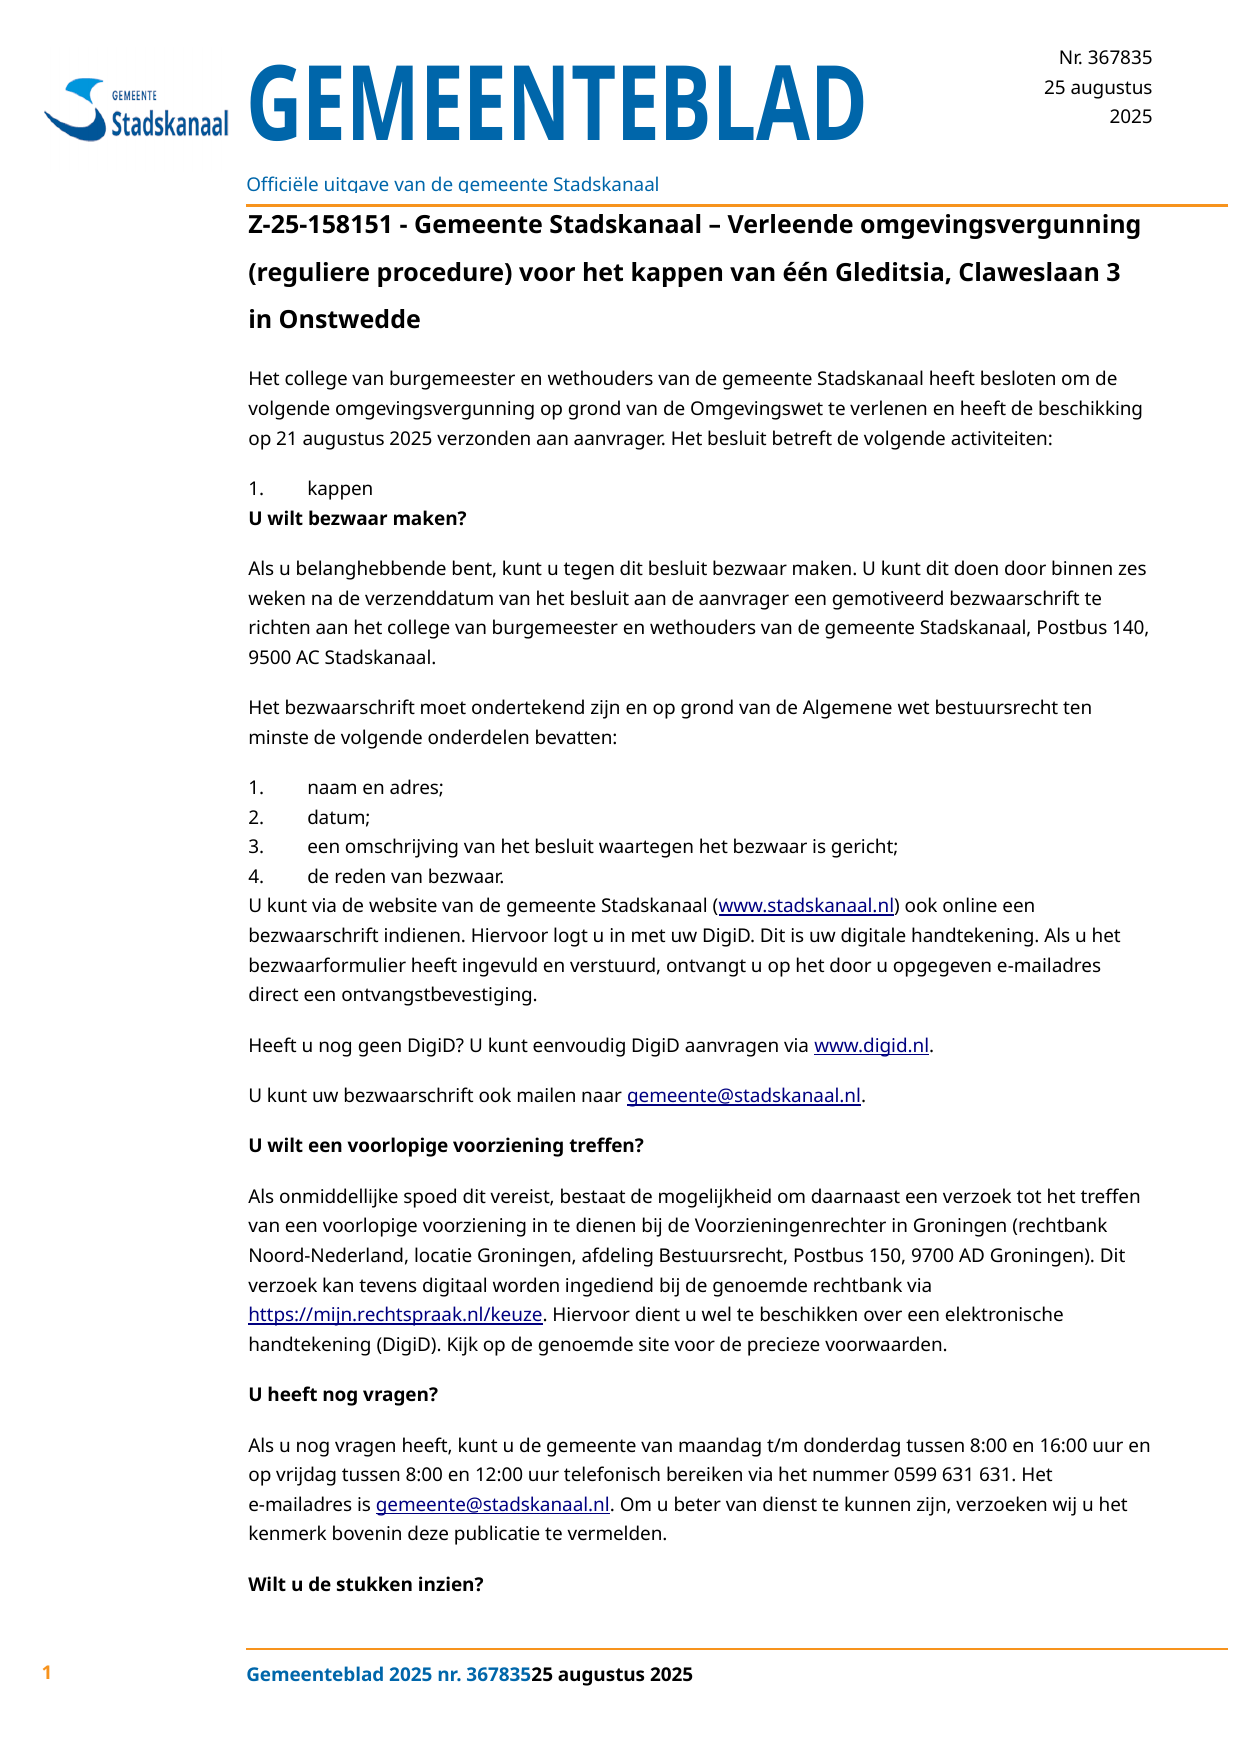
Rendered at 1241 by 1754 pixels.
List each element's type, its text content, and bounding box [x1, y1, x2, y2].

text U kunt uw bezwaarschrift ook mailen naar gemeente@stadskanaal.nl. [248, 1082, 1152, 1108]
text Wilt u de stukken inzien? [248, 1571, 1152, 1597]
list naam en adres; [248, 774, 1152, 800]
text U wilt een voorlopige voorziening treffen? [248, 1133, 1152, 1158]
picture [41, 47, 231, 172]
text Het college van burgemeester en wethouders van de gemeente Stadskanaal heeft besloten om de volgende omgevingsvergunning op grond van de Omgevingswet te verlenen en heeft de beschikking op 21 augustus 2025 verzonden aan aanvrager. Het besluit betreft de volgende activiteiten: [248, 366, 1152, 450]
text Als u nog vragen heeft, kunt u de gemeente van maandag t/m donderdag tussen 8:00 en 16:00 uur en op vrijdag tussen 8:00 en 12:00 uur telefonisch bereiken via het nummer 0599 631 631. Het e‑mailadres is gemeente@stadskanaal.nl. Om u beter van dienst te kunnen zijn, verzoeken wij u het kenmerk bovenin deze publicatie te vermelden. [248, 1432, 1152, 1546]
text U heeft nog vragen? [248, 1381, 1152, 1407]
list datum; [248, 804, 1152, 829]
text Als u belanghebbende bent, kunt u tegen dit besluit bezwaar maken. U kunt dit doen door binnen zes weken na de verzenddatum van het besluit aan de aanvrager een gemotiveerd bezwaarschrift te richten aan het college van burgemeester en wethouders van de gemeente Stadskanaal, Postbus 140, 9500 AC Stadskanaal. [248, 555, 1152, 669]
list een omschrijving van het besluit waartegen het bezwaar is gericht; [248, 833, 1152, 859]
text Het bezwaarschrift moet ondertekend zijn en op grond van de Algemene wet bestuursrecht ten minste de volgende onderdelen bevatten: [248, 694, 1152, 749]
text Z-25-158151 - Gemeente Stadskanaal – Verleende omgevingsvergunning (reguliere procedure) voor het kappen van één Gleditsia, Claweslaan 3 in Onstwedde [248, 207, 1152, 336]
text U wilt bezwaar maken? [248, 505, 1152, 530]
text Heeft u nog geen DigiD? U kunt eenvoudig DigiD aanvragen via www.digid.nl. [248, 1032, 1152, 1057]
list de reden van bezwaar. [248, 863, 1152, 889]
list kappen [248, 475, 1152, 501]
text Als onmiddellijke spoed dit vereist, bestaat de mogelijkheid om daarnaast een verzoek tot het treffen van een voorlopige voorziening in te dienen bij de Voorzieningenrechter in Groningen (rechtbank Noord-Nederland, locatie Groningen, afdeling Bestuursrecht, Postbus 150, 9700 AD Groningen). Dit verzoek kan tevens digitaal worden ingediend bij de genoemde rechtbank via https://mijn.rechtspraak.nl/keuze. Hiervoor dient u wel te beschikken over een elektronische handtekening (DigiD). Kijk op de genoemde site voor de precieze voorwaarden. [248, 1183, 1152, 1357]
text U kunt via de website van de gemeente Stadskanaal (www.stadskanaal.nl) ook online een bezwaarschrift indienen. Hiervoor logt u in met uw DigiD. Dit is uw digitale handtekening. Als u het bezwaarformulier heeft ingevuld en verstuurd, ontvangt u op het door u opgegeven e‑mailadres direct een ontvangstbevestiging. [248, 893, 1152, 1007]
